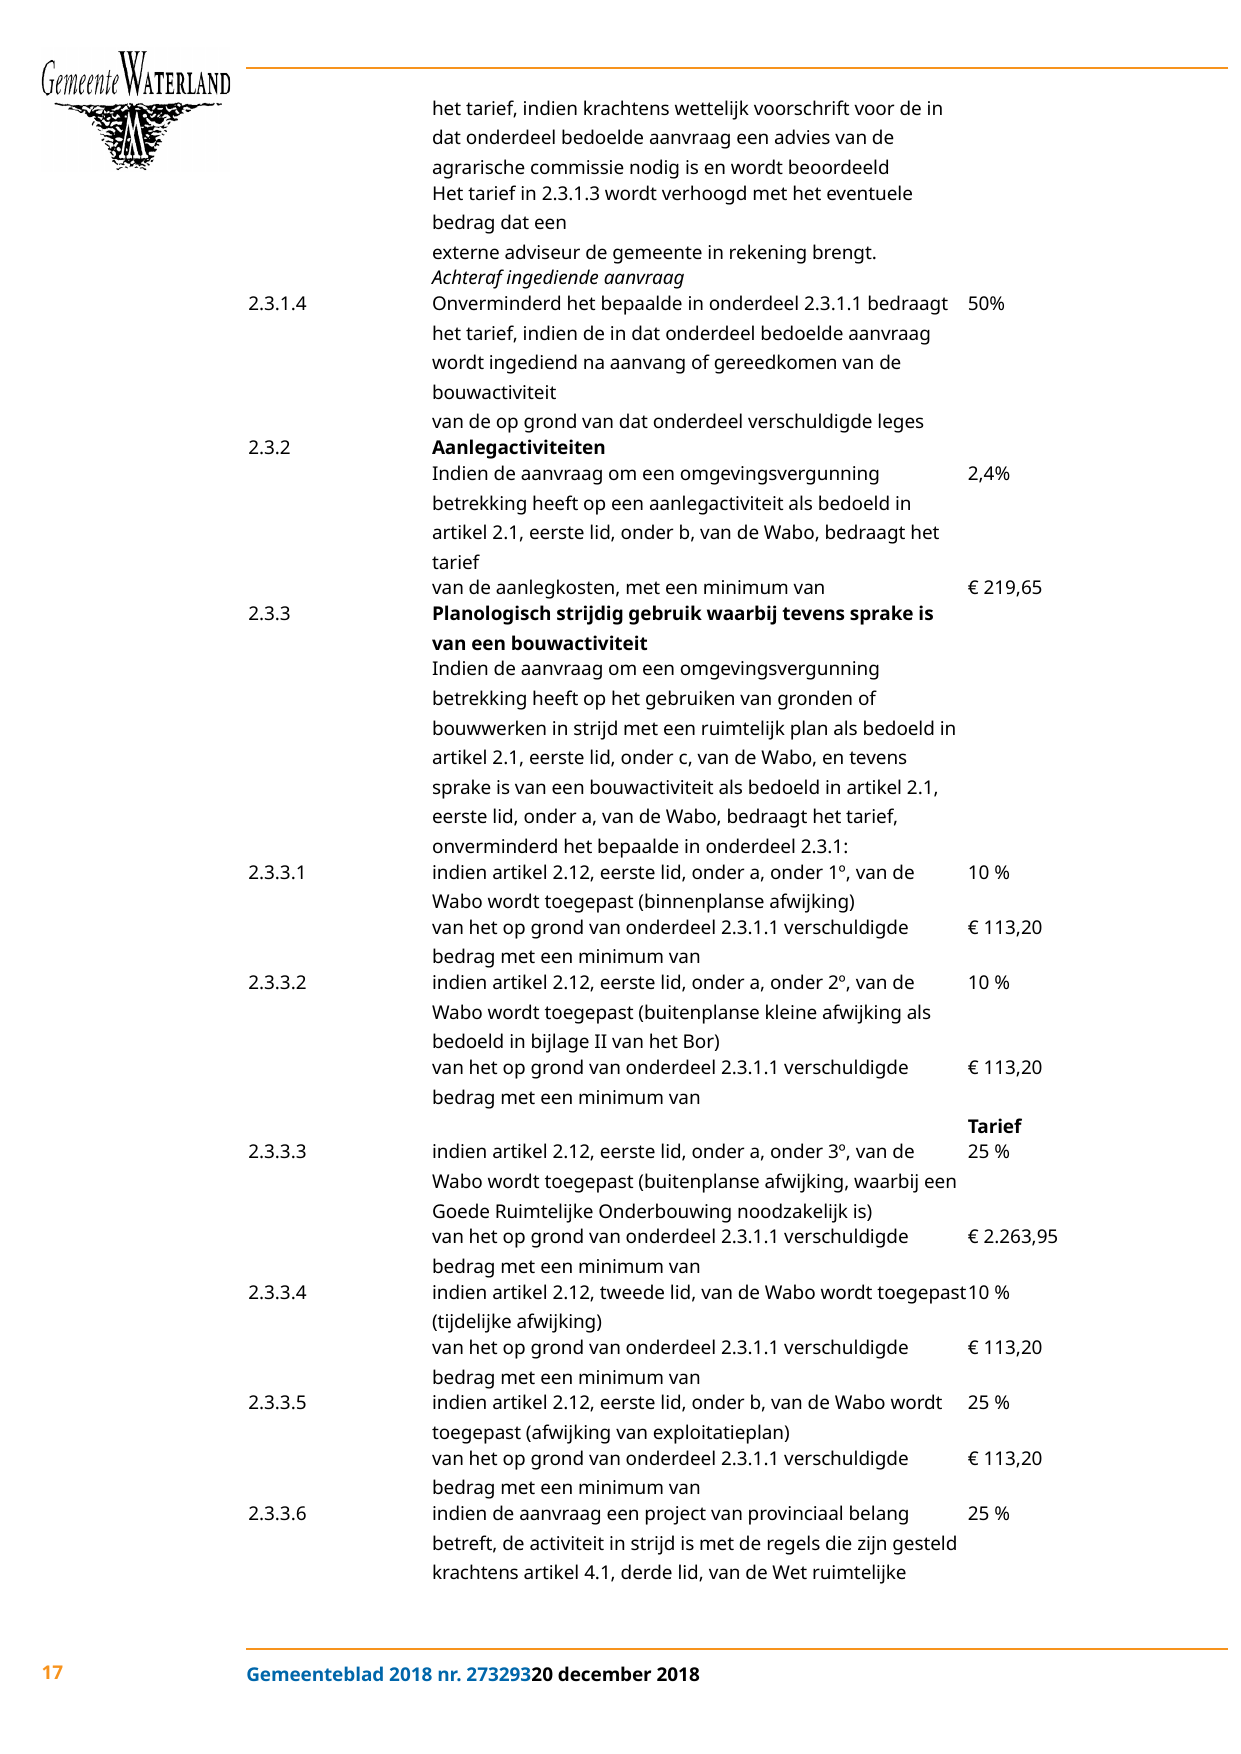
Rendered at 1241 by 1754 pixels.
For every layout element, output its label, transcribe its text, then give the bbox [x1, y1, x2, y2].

table_cell 25 % [968, 1500, 1152, 1585]
table_cell [968, 434, 1152, 460]
table_cell 2.3.3.5 [248, 1390, 432, 1500]
table_cell het tarief, indien krachtens wettelijk voorschrift voor de in dat onderdeel bedoelde aanvraag een advies van de agrarische commissie nodig is en wordt beoordeeld [432, 95, 968, 180]
table_cell 2.3.3.2 [248, 970, 432, 1110]
table_cell Aanlegactiviteiten [432, 434, 968, 460]
table_cell [968, 180, 1152, 264]
table_cell Indien de aanvraag om een omgevingsvergunning betrekking heeft op een aanlegactiviteit als bedoeld in artikel 2.1, eerste lid, onder b, van de Wabo, bedraagt het tarief [432, 460, 968, 574]
table_header [248, 1113, 968, 1139]
table_cell indien artikel 2.12, eerste lid, onder a, onder 3º, van de Wabo wordt toegepast (buitenplanse afwijking, waarbij een Goede Ruimtelijke Onderbouwing noodzakelijk is) [432, 1139, 968, 1224]
table_cell 2.3.3 [248, 600, 432, 656]
table_cell 10 % [968, 859, 1152, 914]
table_cell [968, 95, 1152, 180]
table_cell 10 % [968, 970, 1152, 1054]
table_cell 2.3.3.6 [248, 1500, 432, 1585]
table_cell [248, 265, 432, 290]
table_cell 2.3.2 [248, 434, 432, 460]
table_cell 10 % [968, 1279, 1152, 1334]
table_header Tarief [968, 1113, 1152, 1139]
table_cell € 113,20 [968, 1054, 1152, 1110]
table_cell € 113,20 [968, 914, 1152, 969]
table_cell 50% [968, 290, 1152, 434]
table_cell van het op grond van onderdeel 2.3.1.1 verschuldigde bedrag met een minimum van [432, 914, 968, 969]
table_cell van de aanlegkosten, met een minimum van [432, 575, 968, 600]
table_cell 25 % [968, 1390, 1152, 1445]
table_cell 2.3.3.1 [248, 859, 432, 969]
table_cell [248, 460, 432, 600]
table_cell [248, 180, 432, 264]
table_cell € 113,20 [968, 1445, 1152, 1500]
table_cell 2.3.1.4 [248, 290, 432, 434]
table_cell 2,4% [968, 460, 1152, 574]
table_cell € 219,65 [968, 575, 1152, 600]
table_cell € 113,20 [968, 1334, 1152, 1389]
table_cell Planologisch strijdig gebruik waarbij tevens sprake is van een bouwactiviteit [432, 600, 968, 656]
table_cell [968, 600, 1152, 656]
table_cell indien artikel 2.12, eerste lid, onder b, van de Wabo wordt toegepast (afwijking van exploitatieplan) [432, 1390, 968, 1445]
table_cell 25 % [968, 1139, 1152, 1224]
table_cell 2.3.3.4 [248, 1279, 432, 1389]
table_cell van het op grond van onderdeel 2.3.1.1 verschuldigde bedrag met een minimum van [432, 1445, 968, 1500]
picture [41, 47, 231, 172]
table_cell Indien de aanvraag om een omgevingsvergunning betrekking heeft op het gebruiken van gronden of bouwwerken in strijd met een ruimtelijk plan als bedoeld in artikel 2.1, eerste lid, onder c, van de Wabo, en tevens sprake is van een bouwactiviteit als bedoeld in artikel 2.1, eerste lid, onder a, van de Wabo, bedraagt het tarief, onverminderd het bepaalde in onderdeel 2.3.1: [432, 656, 968, 859]
table_cell van het op grond van onderdeel 2.3.1.1 verschuldigde bedrag met een minimum van [432, 1334, 968, 1389]
table_cell [248, 656, 432, 859]
table_cell van het op grond van onderdeel 2.3.1.1 verschuldigde bedrag met een minimum van [432, 1224, 968, 1279]
table_cell indien artikel 2.12, eerste lid, onder a, onder 2º, van de Wabo wordt toegepast (buitenplanse kleine afwijking als bedoeld in bijlage II van het Bor) [432, 970, 968, 1054]
table_cell € 2.263,95 [968, 1224, 1152, 1279]
table_cell indien artikel 2.12, eerste lid, onder a, onder 1º, van de Wabo wordt toegepast (binnenplanse afwijking) [432, 859, 968, 914]
table_cell indien artikel 2.12, tweede lid, van de Wabo wordt toegepast (tijdelijke afwijking) [432, 1279, 968, 1334]
table_cell [248, 95, 432, 180]
table_cell [968, 656, 1152, 859]
table_cell Het tarief in 2.3.1.3 wordt verhoogd met het eventuele bedrag dat een externe adviseur de gemeente in rekening brengt. [432, 180, 968, 264]
table_cell van het op grond van onderdeel 2.3.1.1 verschuldigde bedrag met een minimum van [432, 1054, 968, 1110]
table_cell Onverminderd het bepaalde in onderdeel 2.3.1.1 bedraagt het tarief, indien de in dat onderdeel bedoelde aanvraag wordt ingediend na aanvang of gereedkomen van de bouwactiviteit van de op grond van dat onderdeel verschuldigde leges [432, 290, 968, 434]
table_cell indien de aanvraag een project van provinciaal belang betreft, de activiteit in strijd is met de regels die zijn gesteld krachtens artikel 4.1, derde lid, van de Wet ruimtelijke [432, 1500, 968, 1585]
table_cell Achteraf ingediende aanvraag [432, 265, 968, 290]
table_cell 2.3.3.3 [248, 1139, 432, 1279]
table_cell [968, 265, 1152, 290]
